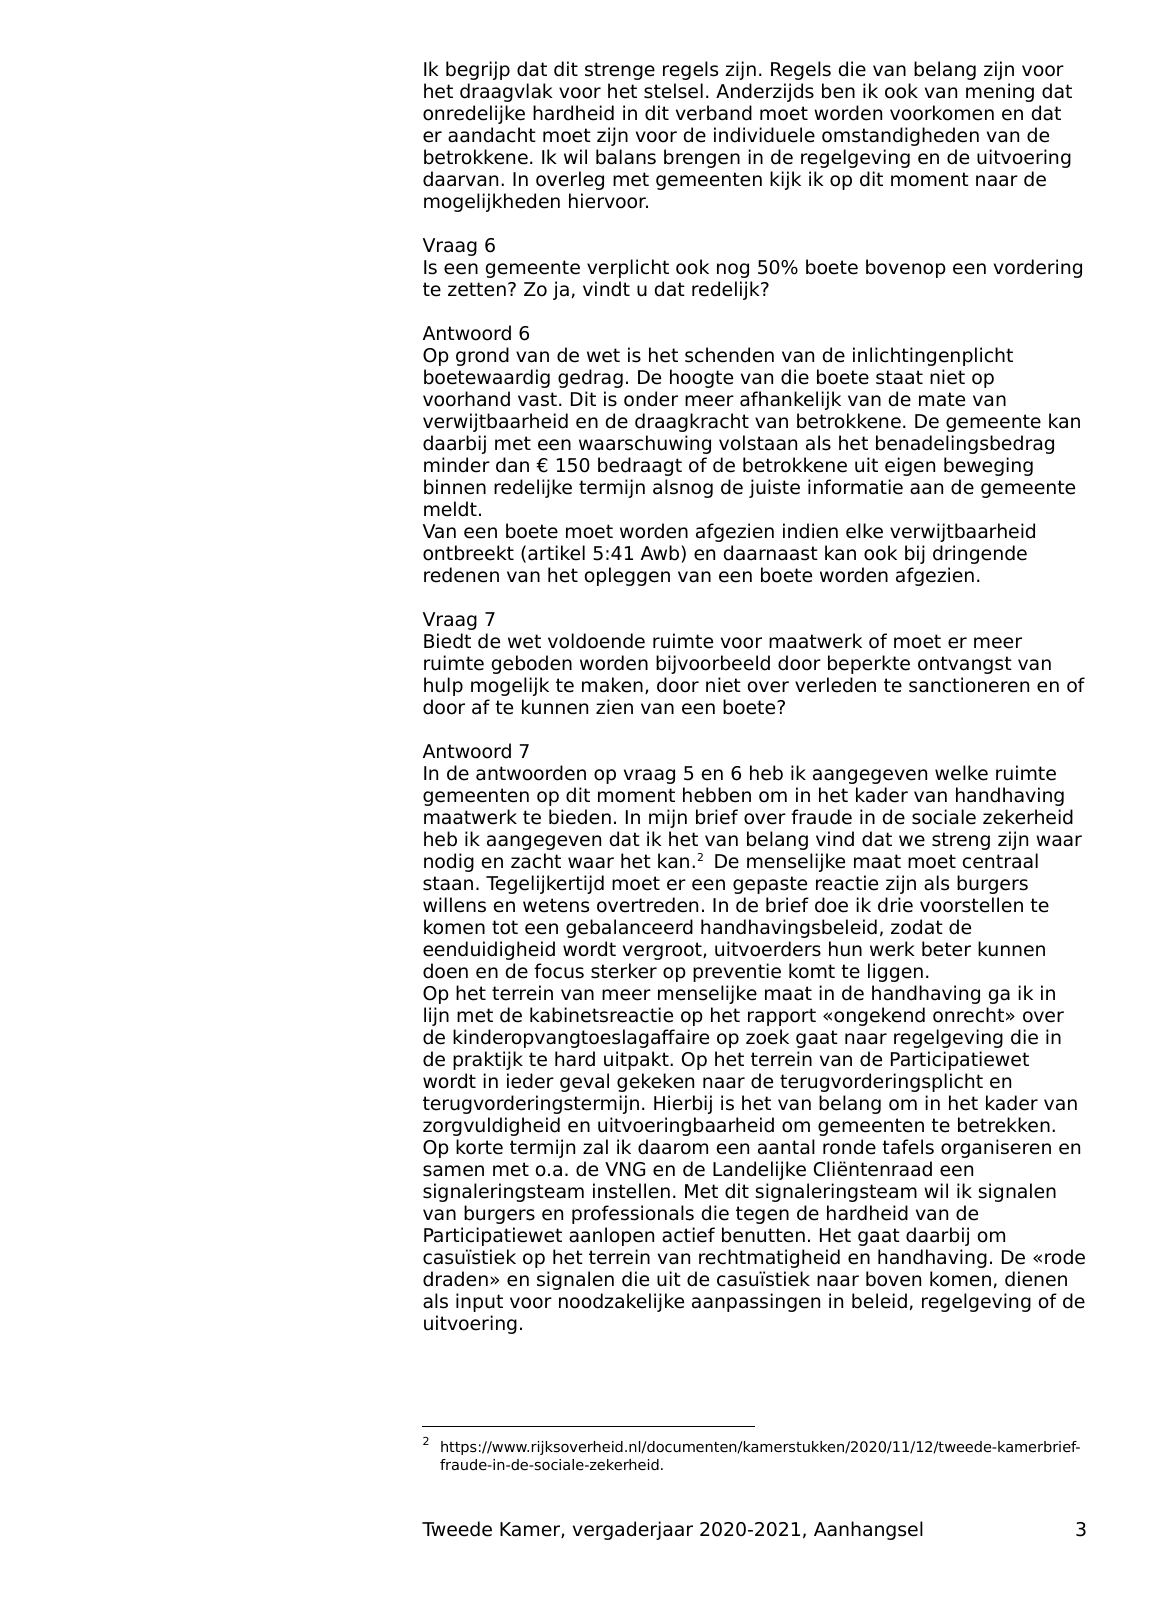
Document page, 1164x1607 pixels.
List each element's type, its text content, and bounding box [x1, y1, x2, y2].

text Is een gemeente verplicht ook nog 50% boete bovenop een vordering te zetten? Zo ja, vindt u dat redelijk? [422, 257, 1087, 301]
text Ik begrijp dat dit strenge regels zijn. Regels die van belang zijn voor het draagvlak voor het stelsel. Anderzijds ben ik ook van mening dat onredelijke hardheid in dit verband moet worden voorkomen en dat er aandacht moet zijn voor de individuele omstandigheden van de betrokkene. Ik wil balans brengen in de regelgeving en de uitvoering daarvan. In overleg met gemeenten kijk ik op dit moment naar de mogelijkheden hiervoor. [422, 59, 1087, 213]
text Antwoord 7 [422, 741, 1087, 763]
text Van een boete moet worden afgezien indien elke verwijtbaarheid ontbreekt (artikel 5:41 Awb) en daarnaast kan ook bij dringende redenen van het opleggen van een boete worden afgezien. [422, 521, 1087, 587]
text In de antwoorden op vraag 5 en 6 heb ik aangegeven welke ruimte gemeenten op dit moment hebben om in het kader van handhaving maatwerk te bieden. In mijn brief over fraude in de sociale zekerheid heb ik aangegeven dat ik het van belang vind dat we streng zijn waar nodig en zacht waar het kan. De menselijke maat moet centraal staan. Tegelijkertijd moet er een gepaste reactie zijn als burgers willens en wetens overtreden. In de brief doe ik drie voorstellen te komen tot een gebalanceerd handhavingsbeleid, zodat de eenduidigheid wordt vergroot, uitvoerders hun werk beter kunnen doen en de focus sterker op preventie komt te liggen. [422, 763, 1087, 983]
text Vraag 7 [422, 609, 1087, 631]
text Op grond van de wet is het schenden van de inlichtingenplicht boetewaardig gedrag. De hoogte van die boete staat niet op voorhand vast. Dit is onder meer afhankelijk van de mate van verwijtbaarheid en de draagkracht van betrokkene. De gemeente kan daarbij met een waarschuwing volstaan als het benadelingsbedrag minder dan € 150 bedraagt of de betrokkene uit eigen beweging binnen redelijke termijn alsnog de juiste informatie aan de gemeente meldt. [422, 345, 1087, 521]
text https://www.rijksoverheid.nl/documenten/kamerstukken/2020/11/12/tweede-kamerbrief-fraude-in-de-sociale-zekerheid. [422, 1435, 1087, 1474]
text Vraag 6 [422, 235, 1087, 257]
text Biedt de wet voldoende ruimte voor maatwerk of moet er meer ruimte geboden worden bijvoorbeeld door beperkte ontvangst van hulp mogelijk te maken, door niet over verleden te sanctioneren en of door af te kunnen zien van een boete? [422, 631, 1087, 719]
text Op het terrein van meer menselijke maat in de handhaving ga ik in lijn met de kabinetsreactie op het rapport «ongekend onrecht» over de kinderopvangtoeslagaffaire op zoek gaat naar regelgeving die in de praktijk te hard uitpakt. Op het terrein van de Participatiewet wordt in ieder geval gekeken naar de terugvorderingsplicht en terugvorderingstermijn. Hierbij is het van belang om in het kader van zorgvuldigheid en uitvoeringbaarheid om gemeenten te betrekken. Op korte termijn zal ik daarom een aantal ronde tafels organiseren en samen met o.a. de VNG en de Landelijke Cliëntenraad een signaleringsteam instellen. Met dit signaleringsteam wil ik signalen van burgers en professionals die tegen de hardheid van de Participatiewet aanlopen actief benutten. Het gaat daarbij om casuïstiek op het terrein van rechtmatigheid en handhaving. De «rode draden» en signalen die uit de casuïstiek naar boven komen, dienen als input voor noodzakelijke aanpassingen in beleid, regelgeving of de uitvoering. [422, 983, 1087, 1335]
text Antwoord 6 [422, 323, 1087, 345]
